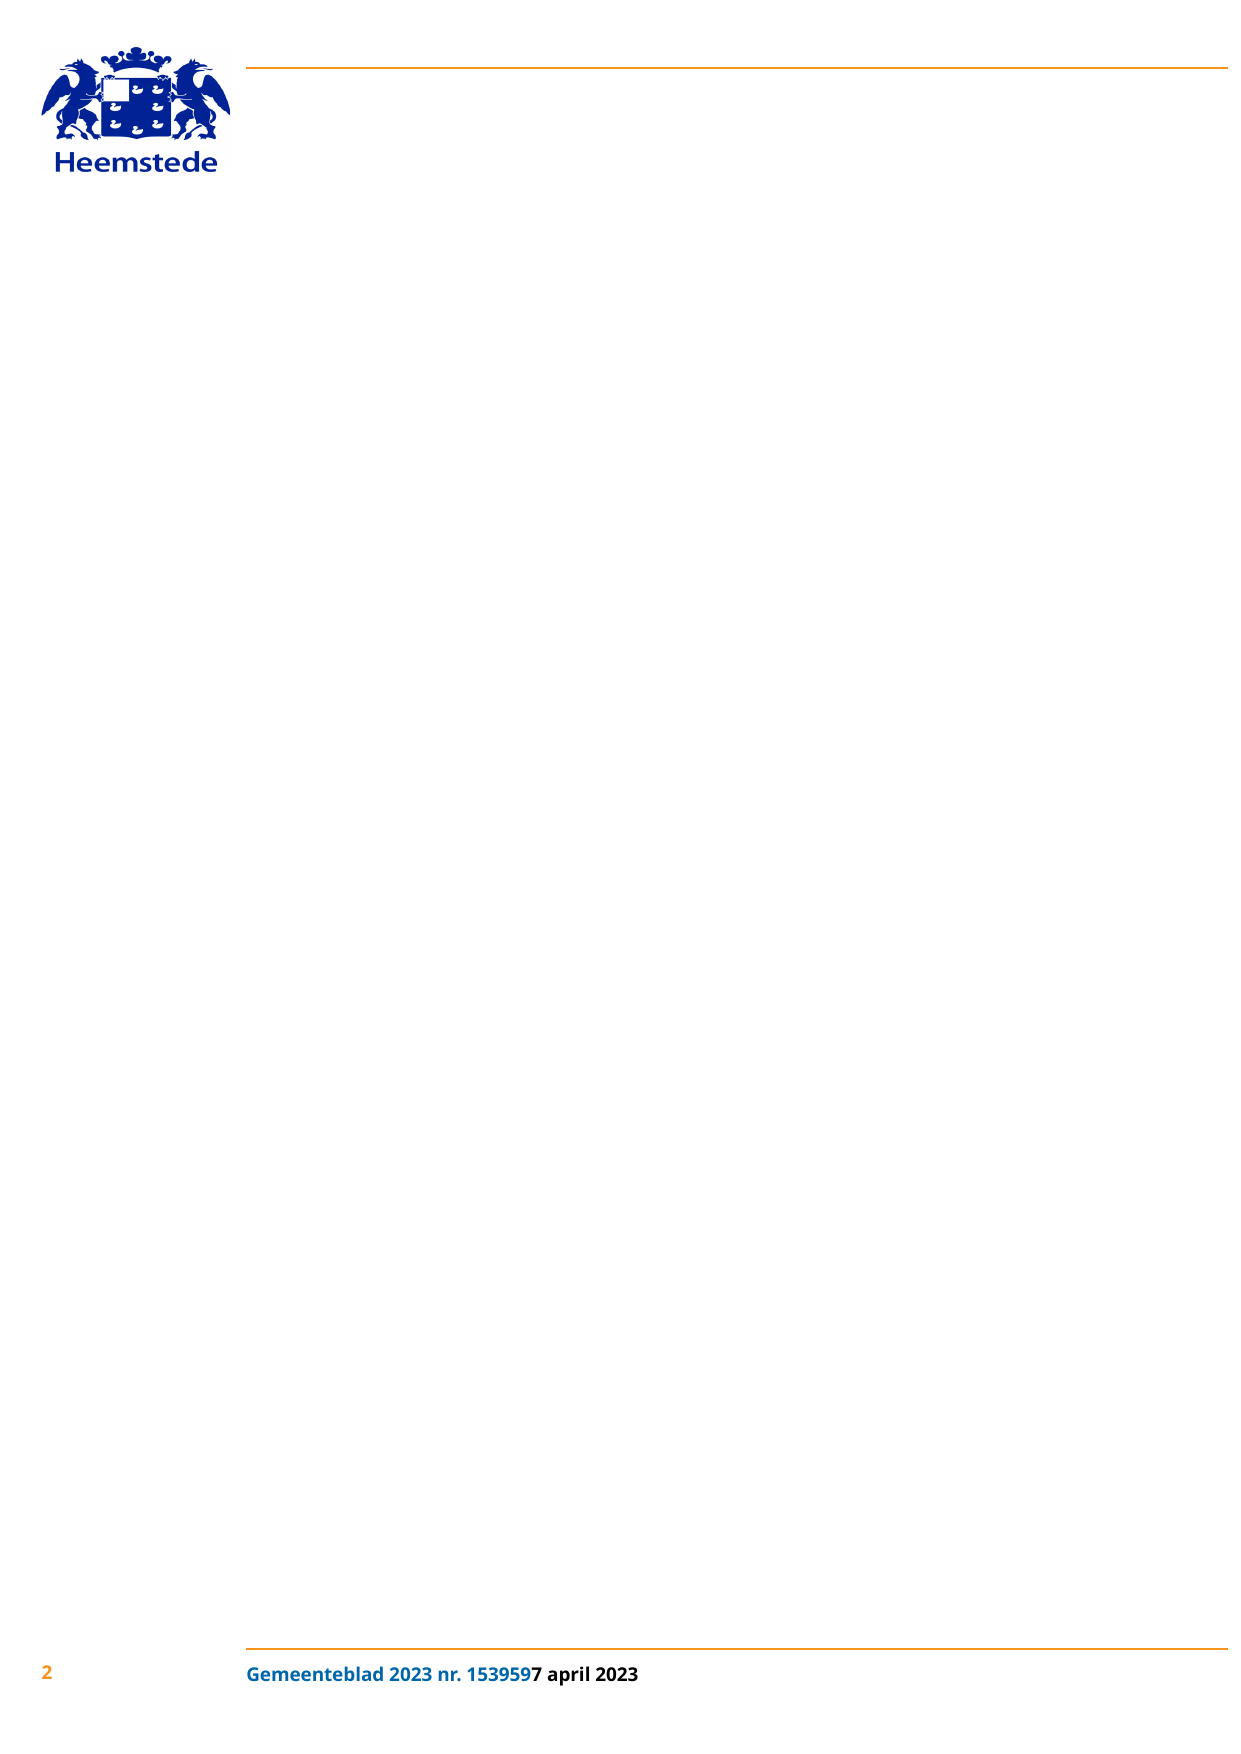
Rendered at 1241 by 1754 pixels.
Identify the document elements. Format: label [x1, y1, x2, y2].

picture [41, 47, 231, 172]
